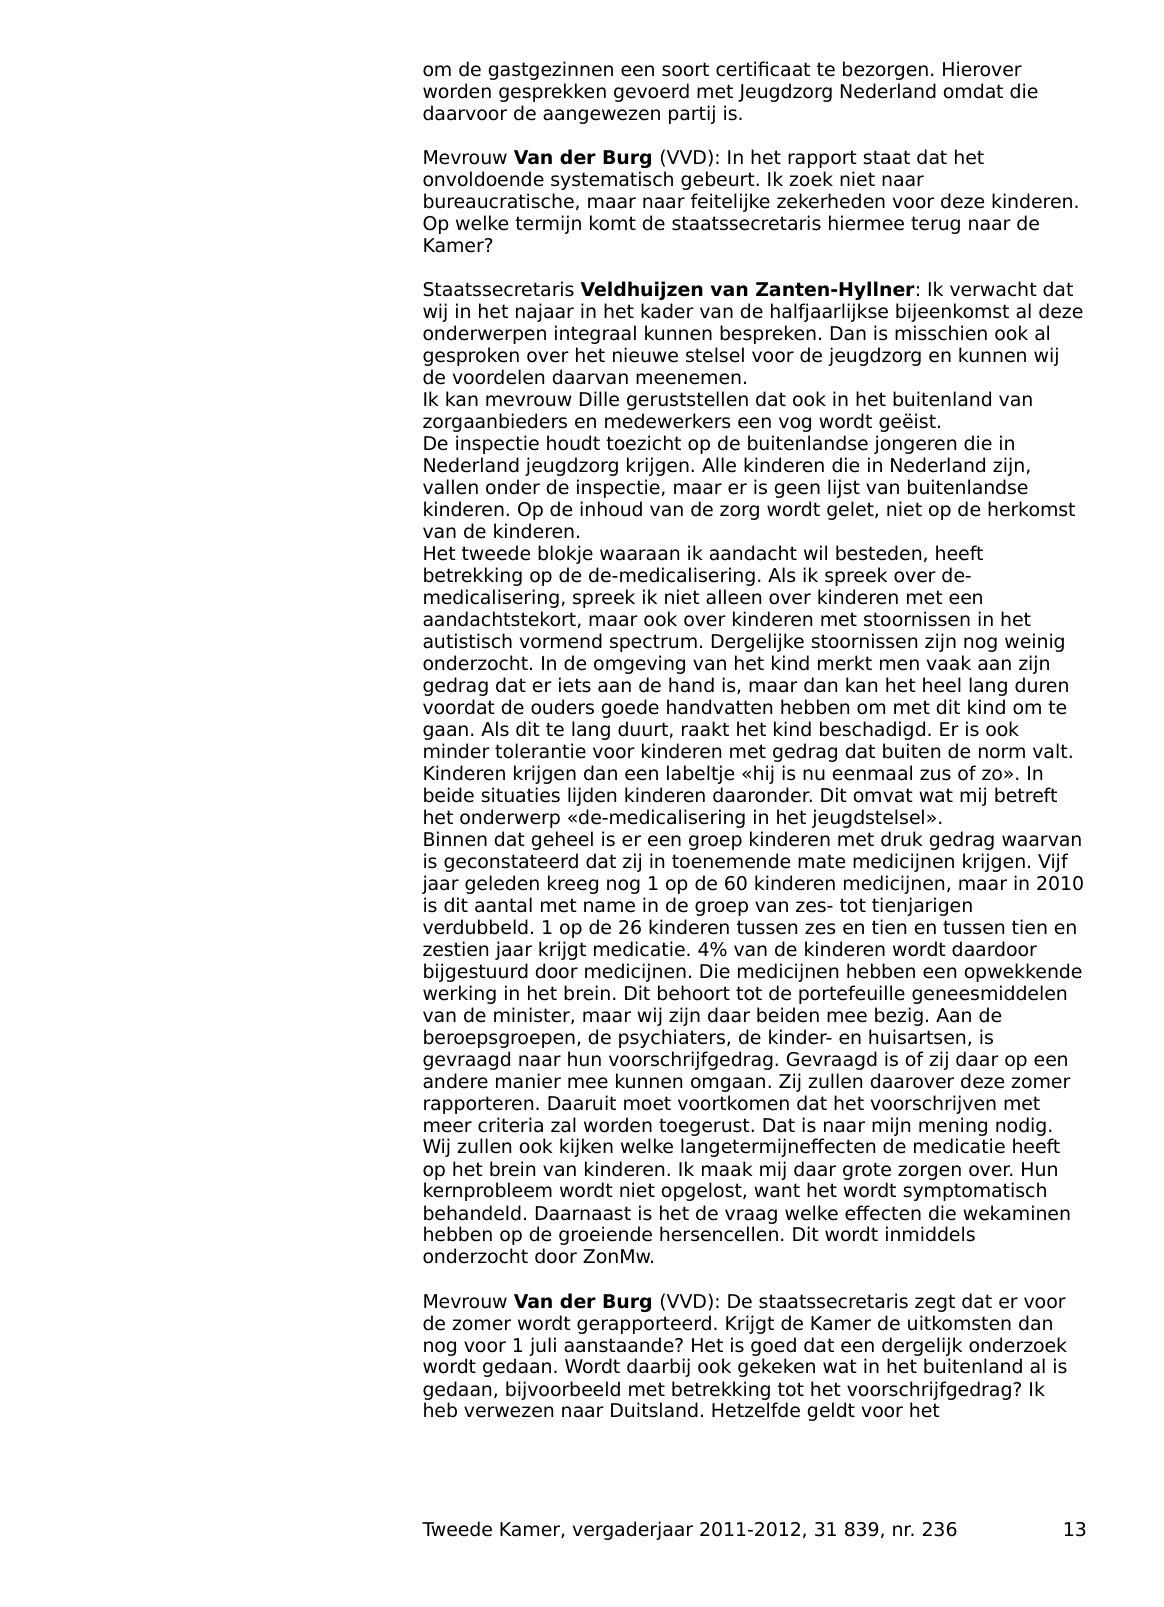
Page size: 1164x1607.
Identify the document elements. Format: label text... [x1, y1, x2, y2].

text Mevrouw Van der Burg (VVD): In het rapport staat dat het onvoldoende systematisch gebeurt. Ik zoek niet naar bureaucratische, maar naar feitelijke zekerheden voor deze kinderen. Op welke termijn komt de staatssecretaris hiermee terug naar de Kamer? [422, 147, 1087, 257]
text Wij zullen ook kijken welke langetermijneffecten de medicatie heeft op het brein van kinderen. Ik maak mij daar grote zorgen over. Hun kernprobleem wordt niet opgelost, want het wordt symptomatisch behandeld. Daarnaast is het de vraag welke effecten die wekaminen hebben op de groeiende hersencellen. Dit wordt inmiddels onderzocht door ZonMw. [422, 1136, 1087, 1268]
text Staatssecretaris Veldhuijzen van Zanten-Hyllner: Ik verwacht dat wij in het najaar in het kader van de halfjaarlijkse bijeenkomst al deze onderwerpen integraal kunnen bespreken. Dan is misschien ook al gesproken over het nieuwe stelsel voor de jeugdzorg en kunnen wij de voordelen daarvan meenemen. [422, 279, 1087, 389]
text Binnen dat geheel is er een groep kinderen met druk gedrag waarvan is geconstateerd dat zij in toenemende mate medicijnen krijgen. Vijf jaar geleden kreeg nog 1 op de 60 kinderen medicijnen, maar in 2010 is dit aantal met name in de groep van zes- tot tienjarigen verdubbeld. 1 op de 26 kinderen tussen zes en tien en tussen tien en zestien jaar krijgt medicatie. 4% van de kinderen wordt daardoor bijgestuurd door medicijnen. Die medicijnen hebben een opwekkende werking in het brein. Dit behoort tot de portefeuille geneesmiddelen van de minister, maar wij zijn daar beiden mee bezig. Aan de beroepsgroepen, de psychiaters, de kinder- en huisartsen, is gevraagd naar hun voorschrijfgedrag. Gevraagd is of zij daar op een andere manier mee kunnen omgaan. Zij zullen daarover deze zomer rapporteren. Daaruit moet voortkomen dat het voorschrijven met meer criteria zal worden toegerust. Dat is naar mijn mening nodig. [422, 829, 1087, 1136]
text om de gastgezinnen een soort certificaat te bezorgen. Hierover worden gesprekken gevoerd met Jeugdzorg Nederland omdat die daarvoor de aangewezen partij is. [422, 59, 1087, 125]
text De inspectie houdt toezicht op de buitenlandse jongeren die in Nederland jeugdzorg krijgen. Alle kinderen die in Nederland zijn, vallen onder de inspectie, maar er is geen lijst van buitenlandse kinderen. Op de inhoud van de zorg wordt gelet, niet op de herkomst van de kinderen. [422, 433, 1087, 543]
text Mevrouw Van der Burg (VVD): De staatssecretaris zegt dat er voor de zomer wordt gerapporteerd. Krijgt de Kamer de uitkomsten dan nog voor 1 juli aanstaande? Het is goed dat een dergelijk onderzoek wordt gedaan. Wordt daarbij ook gekeken wat in het buitenland al is gedaan, bijvoorbeeld met betrekking tot het voorschrijfgedrag? Ik heb verwezen naar Duitsland. Hetzelfde geldt voor het [422, 1291, 1087, 1422]
text Het tweede blokje waaraan ik aandacht wil besteden, heeft betrekking op de de-medicalisering. Als ik spreek over de-medicalisering, spreek ik niet alleen over kinderen met een aandachtstekort, maar ook over kinderen met stoornissen in het autistisch vormend spectrum. Dergelijke stoornissen zijn nog weinig onderzocht. In de omgeving van het kind merkt men vaak aan zijn gedrag dat er iets aan de hand is, maar dan kan het heel lang duren voordat de ouders goede handvatten hebben om met dit kind om te gaan. Als dit te lang duurt, raakt het kind beschadigd. Er is ook minder tolerantie voor kinderen met gedrag dat buiten de norm valt. Kinderen krijgen dan een labeltje «hij is nu eenmaal zus of zo». In beide situaties lijden kinderen daaronder. Dit omvat wat mij betreft het onderwerp «de-medicalisering in het jeugdstelsel». [422, 543, 1087, 829]
text Ik kan mevrouw Dille geruststellen dat ook in het buitenland van zorgaanbieders en medewerkers een vog wordt geëist. [422, 389, 1087, 433]
